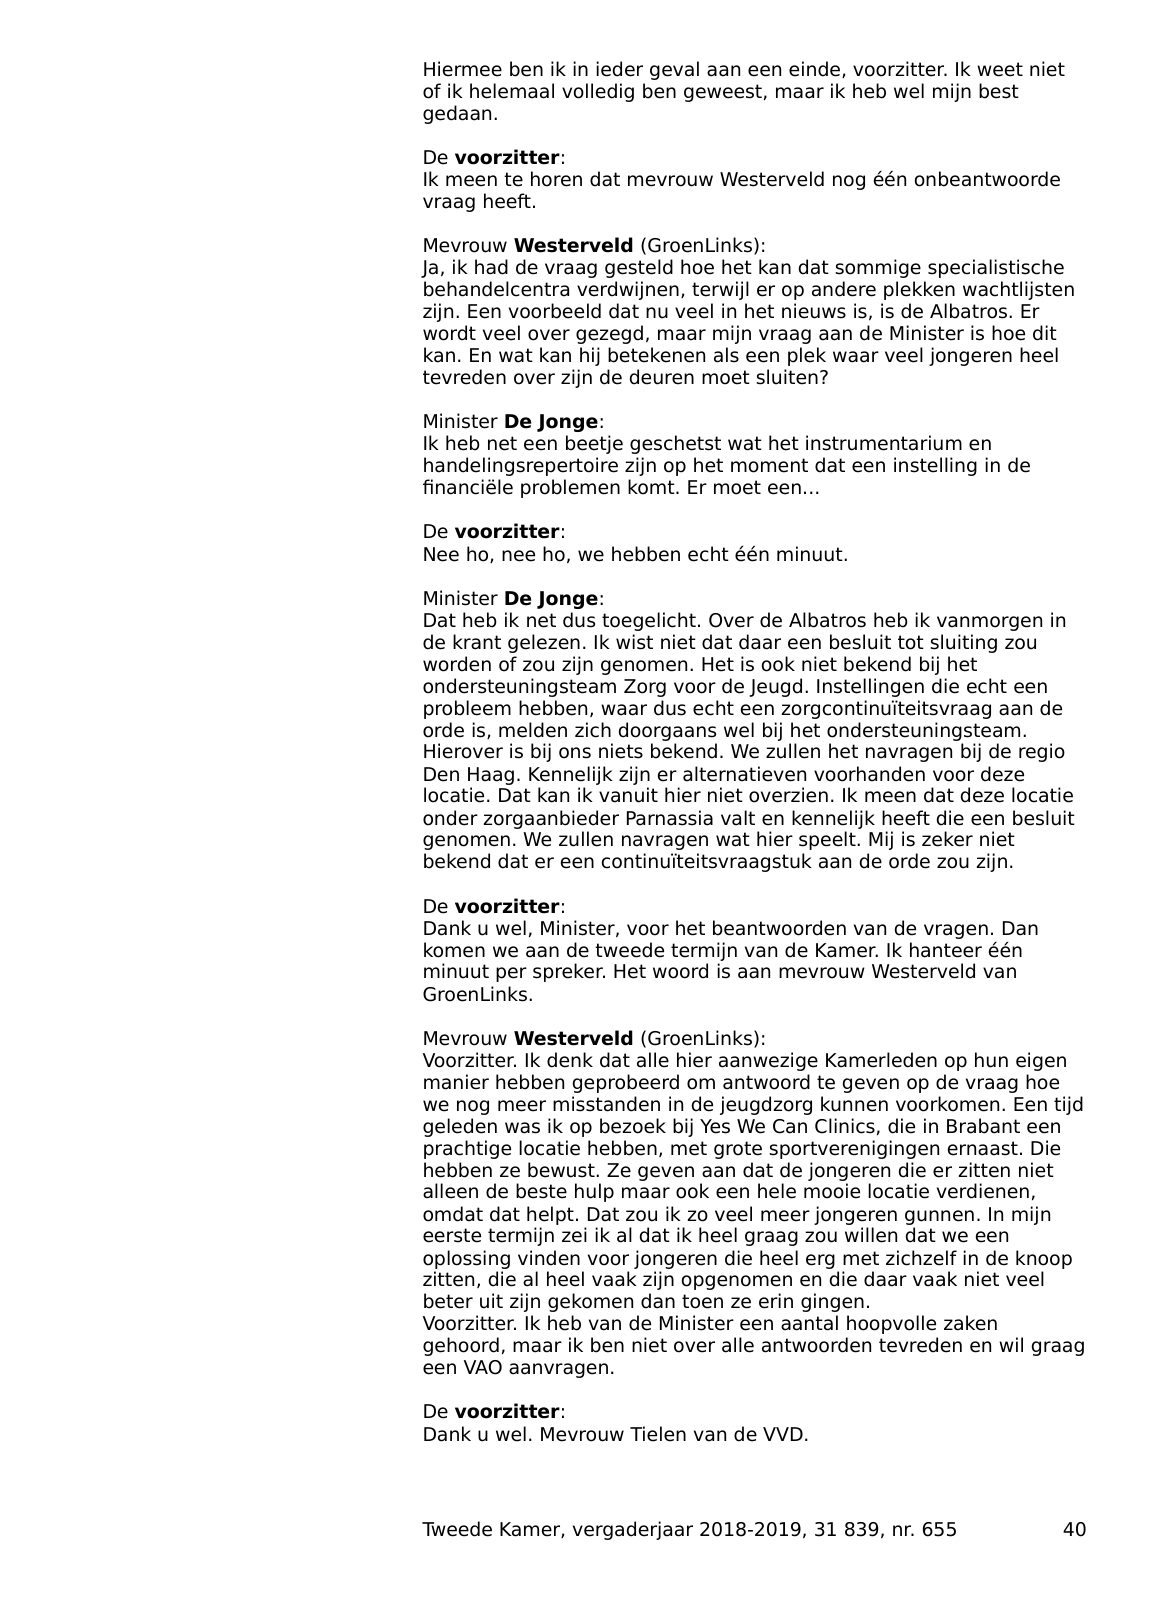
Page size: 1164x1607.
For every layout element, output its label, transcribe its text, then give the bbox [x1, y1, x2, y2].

text Mevrouw Westerveld (GroenLinks): [422, 235, 1087, 257]
text Voorzitter. Ik heb van de Minister een aantal hoopvolle zaken gehoord, maar ik ben niet over alle antwoorden tevreden en wil graag een VAO aanvragen. [422, 1313, 1087, 1379]
text Ja, ik had de vraag gesteld hoe het kan dat sommige specialistische behandelcentra verdwijnen, terwijl er op andere plekken wachtlijsten zijn. Een voorbeeld dat nu veel in het nieuws is, is de Albatros. Er wordt veel over gezegd, maar mijn vraag aan de Minister is hoe dit kan. En wat kan hij betekenen als een plek waar veel jongeren heel tevreden over zijn de deuren moet sluiten? [422, 257, 1087, 389]
text Dank u wel. Mevrouw Tielen van de VVD. [422, 1423, 1087, 1445]
text Ik heb net een beetje geschetst wat het instrumentarium en handelingsrepertoire zijn op het moment dat een instelling in de financiële problemen komt. Er moet een... [422, 433, 1087, 499]
text De voorzitter: [422, 147, 1087, 169]
text Minister De Jonge: [422, 588, 1087, 609]
text Ik meen te horen dat mevrouw Westerveld nog één onbeantwoorde vraag heeft. [422, 169, 1087, 213]
text Voorzitter. Ik denk dat alle hier aanwezige Kamerleden op hun eigen manier hebben geprobeerd om antwoord te geven op de vraag hoe we nog meer misstanden in de jeugdzorg kunnen voorkomen. Een tijd geleden was ik op bezoek bij Yes We Can Clinics, die in Brabant een prachtige locatie hebben, met grote sportverenigingen ernaast. Die hebben ze bewust. Ze geven aan dat de jongeren die er zitten niet alleen de beste hulp maar ook een hele mooie locatie verdienen, omdat dat helpt. Dat zou ik zo veel meer jongeren gunnen. In mijn eerste termijn zei ik al dat ik heel graag zou willen dat we een oplossing vinden voor jongeren die heel erg met zichzelf in de knoop zitten, die al heel vaak zijn opgenomen en die daar vaak niet veel beter uit zijn gekomen dan toen ze erin gingen. [422, 1049, 1087, 1313]
text Dank u wel, Minister, voor het beantwoorden van de vragen. Dan komen we aan de tweede termijn van de Kamer. Ik hanteer één minuut per spreker. Het woord is aan mevrouw Westerveld van GroenLinks. [422, 917, 1087, 1005]
text Hiermee ben ik in ieder geval aan een einde, voorzitter. Ik weet niet of ik helemaal volledig ben geweest, maar ik heb wel mijn best gedaan. [422, 59, 1087, 125]
text Mevrouw Westerveld (GroenLinks): [422, 1028, 1087, 1049]
text De voorzitter: [422, 1401, 1087, 1423]
text De voorzitter: [422, 896, 1087, 917]
text Nee ho, nee ho, we hebben echt één minuut. [422, 543, 1087, 565]
text Minister De Jonge: [422, 411, 1087, 433]
text Dat heb ik net dus toegelicht. Over de Albatros heb ik vanmorgen in de krant gelezen. Ik wist niet dat daar een besluit tot sluiting zou worden of zou zijn genomen. Het is ook niet bekend bij het ondersteuningsteam Zorg voor de Jeugd. Instellingen die echt een probleem hebben, waar dus echt een zorgcontinuïteitsvraag aan de orde is, melden zich doorgaans wel bij het ondersteuningsteam. Hierover is bij ons niets bekend. We zullen het navragen bij de regio Den Haag. Kennelijk zijn er alternatieven voorhanden voor deze locatie. Dat kan ik vanuit hier niet overzien. Ik meen dat deze locatie onder zorgaanbieder Parnassia valt en kennelijk heeft die een besluit genomen. We zullen navragen wat hier speelt. Mij is zeker niet bekend dat er een continuïteitsvraagstuk aan de orde zou zijn. [422, 609, 1087, 873]
text De voorzitter: [422, 521, 1087, 543]
